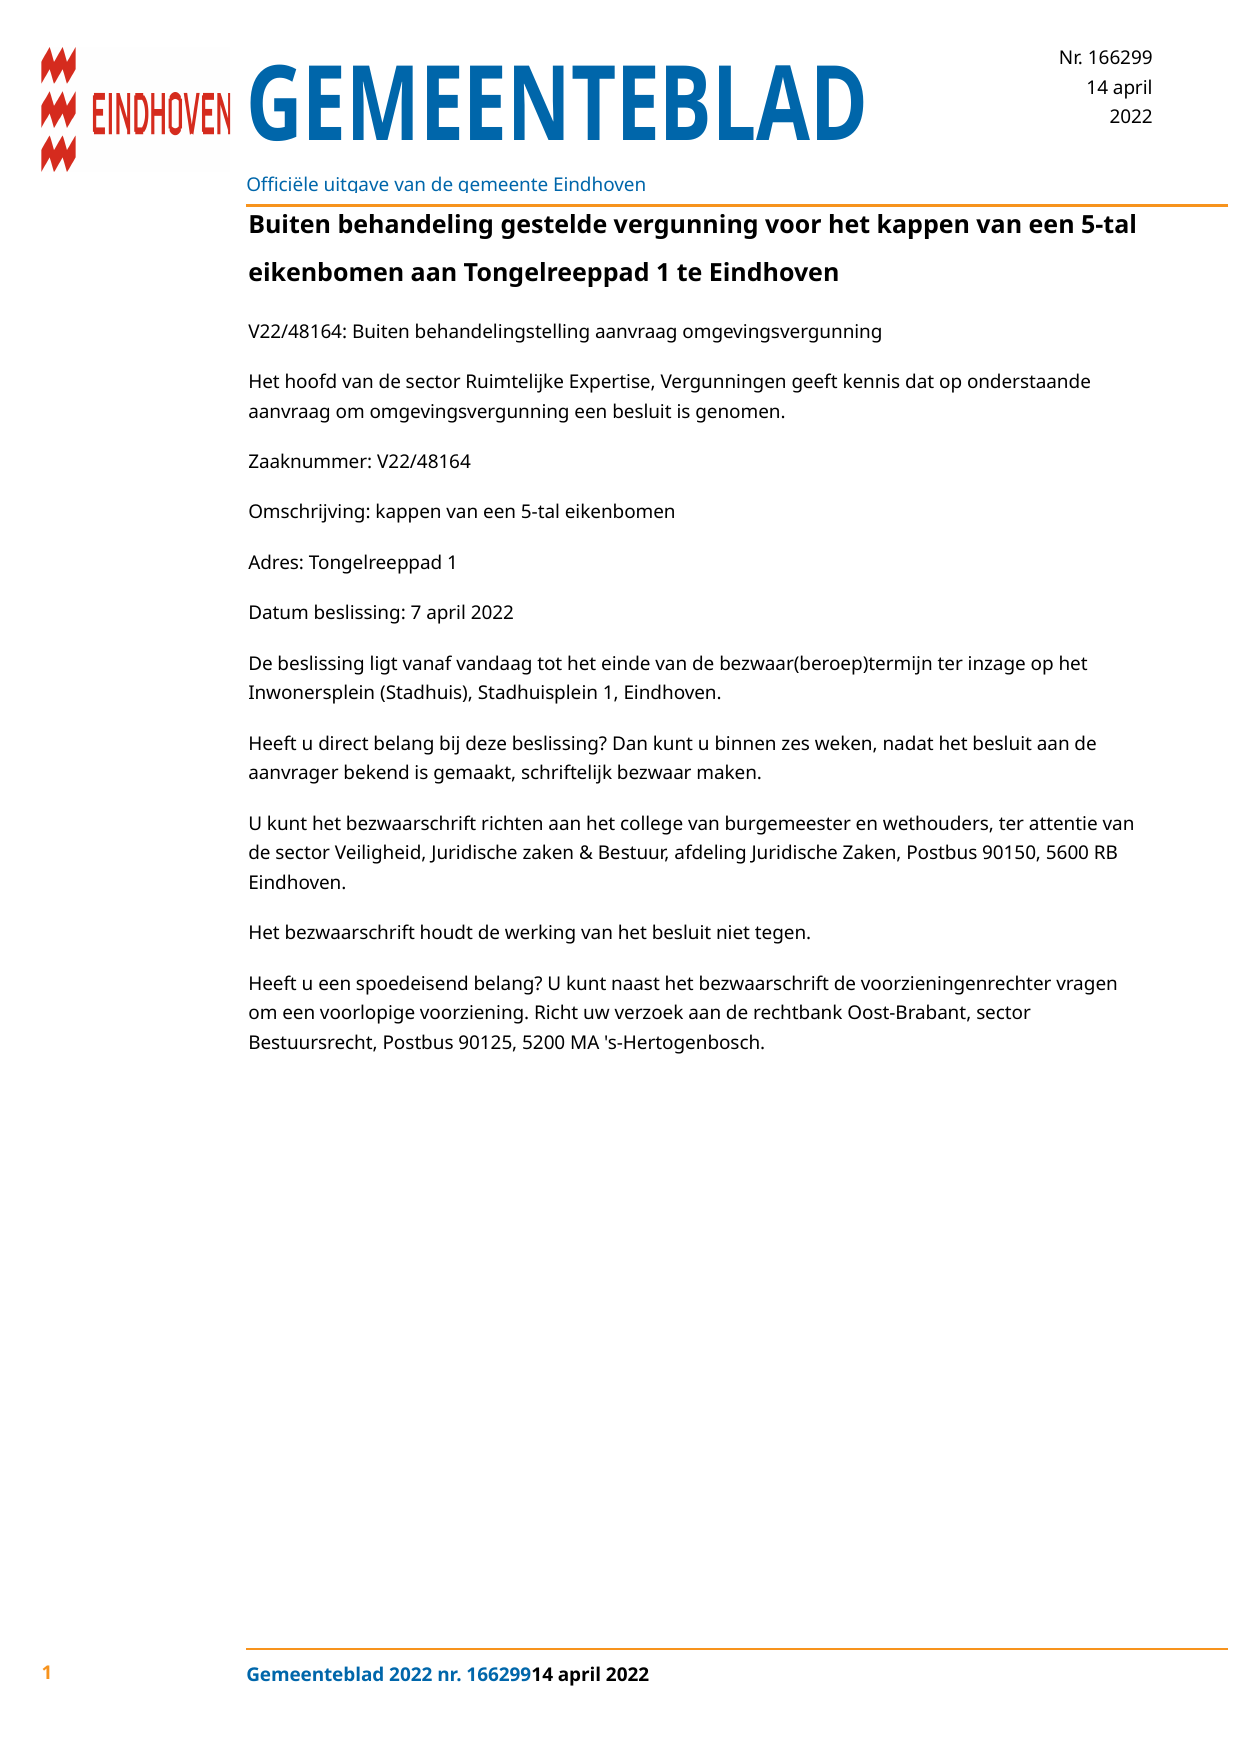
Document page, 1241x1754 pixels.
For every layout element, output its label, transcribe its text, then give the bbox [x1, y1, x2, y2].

text Datum beslissing: 7 april 2022 [248, 599, 1152, 625]
text Heeft u direct belang bij deze beslissing? Dan kunt u binnen zes weken, nadat het besluit aan de aanvrager bekend is gemaakt, schriftelijk bezwaar maken. [248, 730, 1152, 785]
text U kunt het bezwaarschrift richten aan het college van burgemeester en wethouders, ter attentie van de sector Veiligheid, Juridische zaken & Bestuur, afdeling Juridische Zaken, Postbus 90150, 5600 RB Eindhoven. [248, 810, 1152, 895]
text Heeft u een spoedeisend belang? U kunt naast het bezwaarschrift de voorzieningenrechter vragen om een voorlopige voorziening. Richt uw verzoek aan de rechtbank Oost-Brabant, sector Bestuursrecht, Postbus 90125, 5200 MA 's-Hertogenbosch. [248, 970, 1152, 1055]
text De beslissing ligt vanaf vandaag tot het einde van de bezwaar(beroep)termijn ter inzage op het Inwonersplein (Stadhuis), Stadhuisplein 1, Eindhoven. [248, 650, 1152, 705]
text Omschrijving: kappen van een 5-tal eikenbomen [248, 499, 1152, 524]
text Zaaknummer: V22/48164 [248, 448, 1152, 474]
picture [41, 47, 231, 172]
text Adres: Tongelreeppad 1 [248, 549, 1152, 575]
text Het hoofd van de sector Ruimtelijke Expertise, Vergunningen geeft kennis dat op onderstaande aanvraag om omgevingsvergunning een besluit is genomen. [248, 368, 1152, 424]
text Buiten behandeling gestelde vergunning voor het kappen van een 5-tal eikenbomen aan Tongelreeppad 1 te Eindhoven [248, 207, 1152, 288]
text Het bezwaarschrift houdt de werking van het besluit niet tegen. [248, 919, 1152, 945]
text V22/48164: Buiten behandelingstelling aanvraag omgevingsvergunning [248, 318, 1152, 344]
